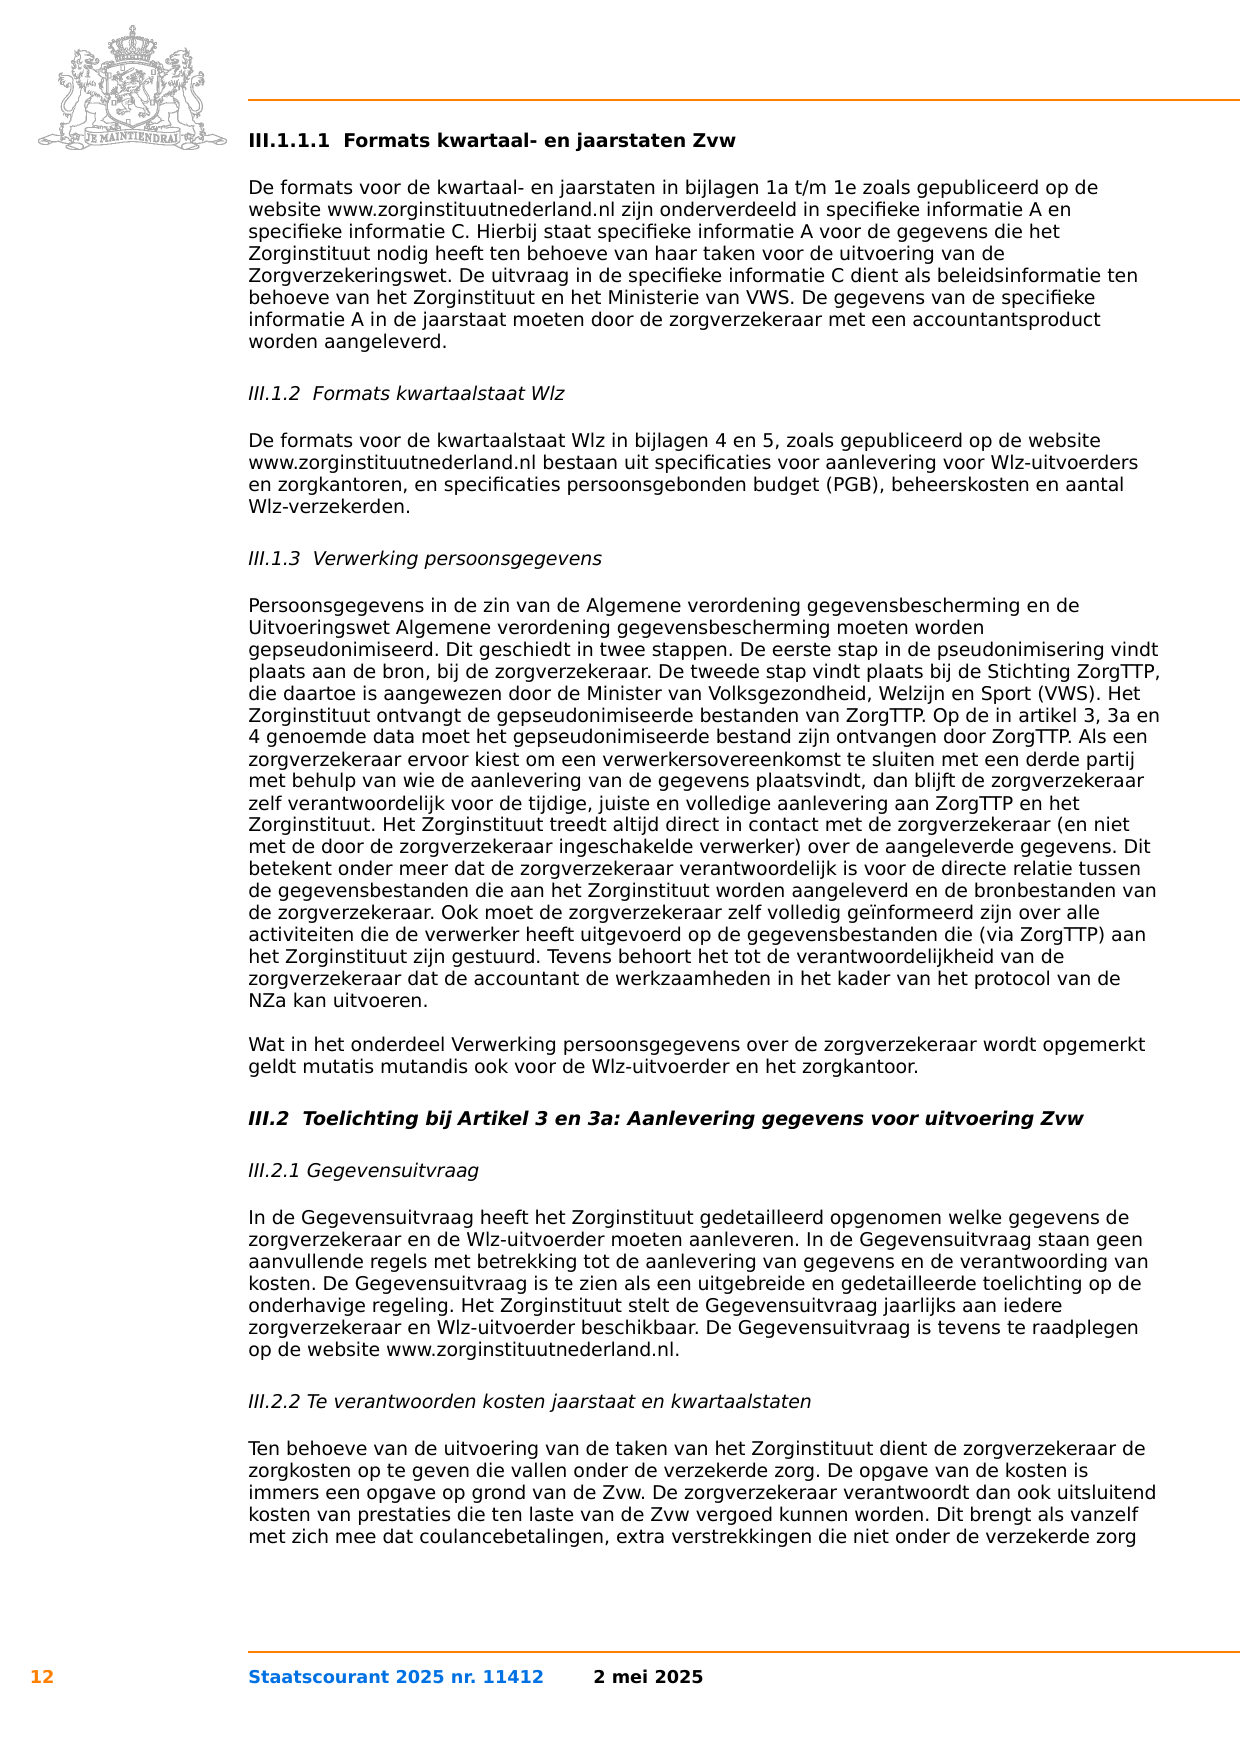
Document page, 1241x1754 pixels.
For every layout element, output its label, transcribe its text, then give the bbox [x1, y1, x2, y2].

subtitle III.2.1 Gegevensuitvraag [248, 1160, 1163, 1182]
text Ten behoeve van de uitvoering van de taken van het Zorginstituut dient de zorgverzekeraar de zorgkosten op te geven die vallen onder de verzekerde zorg. De opgave van de kosten is immers een opgave op grond van de Zvw. De zorgverzekeraar verantwoordt dan ook uitsluitend kosten van prestaties die ten laste van de Zvw vergoed kunnen worden. Dit brengt als vanzelf met zich mee dat coulancebetalingen, extra verstrekkingen die niet onder de verzekerde zorg [248, 1438, 1163, 1548]
picture [38, 25, 227, 150]
subtitle III.2 Toelichting bij Artikel 3 en 3a: Aanlevering gegevens voor uitvoering Zvw [248, 1108, 1163, 1130]
text De formats voor de kwartaal- en jaarstaten in bijlagen 1a t/m 1e zoals gepubliceerd op de website www.zorginstituutnederland.nl zijn onderverdeeld in specifieke informatie A en specifieke informatie C. Hierbij staat specifieke informatie A voor de gegevens die het Zorginstituut nodig heeft ten behoeve van haar taken voor de uitvoering van de Zorgverzekeringswet. De uitvraag in de specifieke informatie C dient als beleidsinformatie ten behoeve van het Zorginstituut en het Ministerie van VWS. De gegevens van de specifieke informatie A in de jaarstaat moeten door de zorgverzekeraar met een accountantsproduct worden aangeleverd. [248, 177, 1163, 353]
text Wat in het onderdeel Verwerking persoonsgegevens over de zorgverzekeraar wordt opgemerkt geldt mutatis mutandis ook voor de Wlz-uitvoerder en het zorgkantoor. [248, 1034, 1163, 1078]
text Persoonsgegevens in de zin van de Algemene verordening gegevensbescherming en de Uitvoeringswet Algemene verordening gegevensbescherming moeten worden gepseudonimiseerd. Dit geschiedt in twee stappen. De eerste stap in de pseudonimisering vindt plaats aan de bron, bij de zorgverzekeraar. De tweede stap vindt plaats bij de Stichting ZorgTTP, die daartoe is aangewezen door de Minister van Volksgezondheid, Welzijn en Sport (VWS). Het Zorginstituut ontvangt de gepseudonimiseerde bestanden van ZorgTTP. Op de in artikel 3, 3a en 4 genoemde data moet het gepseudonimiseerde bestand zijn ontvangen door ZorgTTP. Als een zorgverzekeraar ervoor kiest om een verwerkersovereenkomst te sluiten met een derde partij met behulp van wie de aanlevering van de gegevens plaatsvindt, dan blijft de zorgverzekeraar zelf verantwoordelijk voor de tijdige, juiste en volledige aanlevering aan ZorgTTP en het Zorginstituut. Het Zorginstituut treedt altijd direct in contact met de zorgverzekeraar (en niet met de door de zorgverzekeraar ingeschakelde verwerker) over de aangeleverde gegevens. Dit betekent onder meer dat de zorgverzekeraar verantwoordelijk is voor de directe relatie tussen de gegevensbestanden die aan het Zorginstituut worden aangeleverd en de bronbestanden van de zorgverzekeraar. Ook moet de zorgverzekeraar zelf volledig geïnformeerd zijn over alle activiteiten die de verwerker heeft uitgevoerd op de gegevensbestanden die (via ZorgTTP) aan het Zorginstituut zijn gestuurd. Tevens behoort het tot de verantwoordelijkheid van de zorgverzekeraar dat de accountant de werkzaamheden in het kader van het protocol van de NZa kan uitvoeren. [248, 594, 1163, 1012]
subtitle III.1.3 Verwerking persoonsgegevens [248, 548, 1163, 569]
subtitle III.1.2 Formats kwartaalstaat Wlz [248, 383, 1163, 405]
text In de Gegevensuitvraag heeft het Zorginstituut gedetailleerd opgenomen welke gegevens de zorgverzekeraar en de Wlz-uitvoerder moeten aanleveren. In de Gegevensuitvraag staan geen aanvullende regels met betrekking tot de aanlevering van gegevens en de verantwoording van kosten. De Gegevensuitvraag is te zien als een uitgebreide en gedetailleerde toelichting op de onderhavige regeling. Het Zorginstituut stelt de Gegevensuitvraag jaarlijks aan iedere zorgverzekeraar en Wlz-uitvoerder beschikbaar. De Gegevensuitvraag is tevens te raadplegen op de website www.zorginstituutnederland.nl. [248, 1207, 1163, 1361]
subtitle III.2.2 Te verantwoorden kosten jaarstaat en kwartaalstaten [248, 1391, 1163, 1413]
subtitle III.1.1.1 Formats kwartaal- en jaarstaten Zvw [248, 130, 1163, 152]
text De formats voor de kwartaalstaat Wlz in bijlagen 4 en 5, zoals gepubliceerd op de website www.zorginstituutnederland.nl bestaan uit specificaties voor aanlevering voor Wlz-uitvoerders en zorgkantoren, en specificaties persoonsgebonden budget (PGB), beheerskosten en aantal Wlz-verzekerden. [248, 430, 1163, 518]
